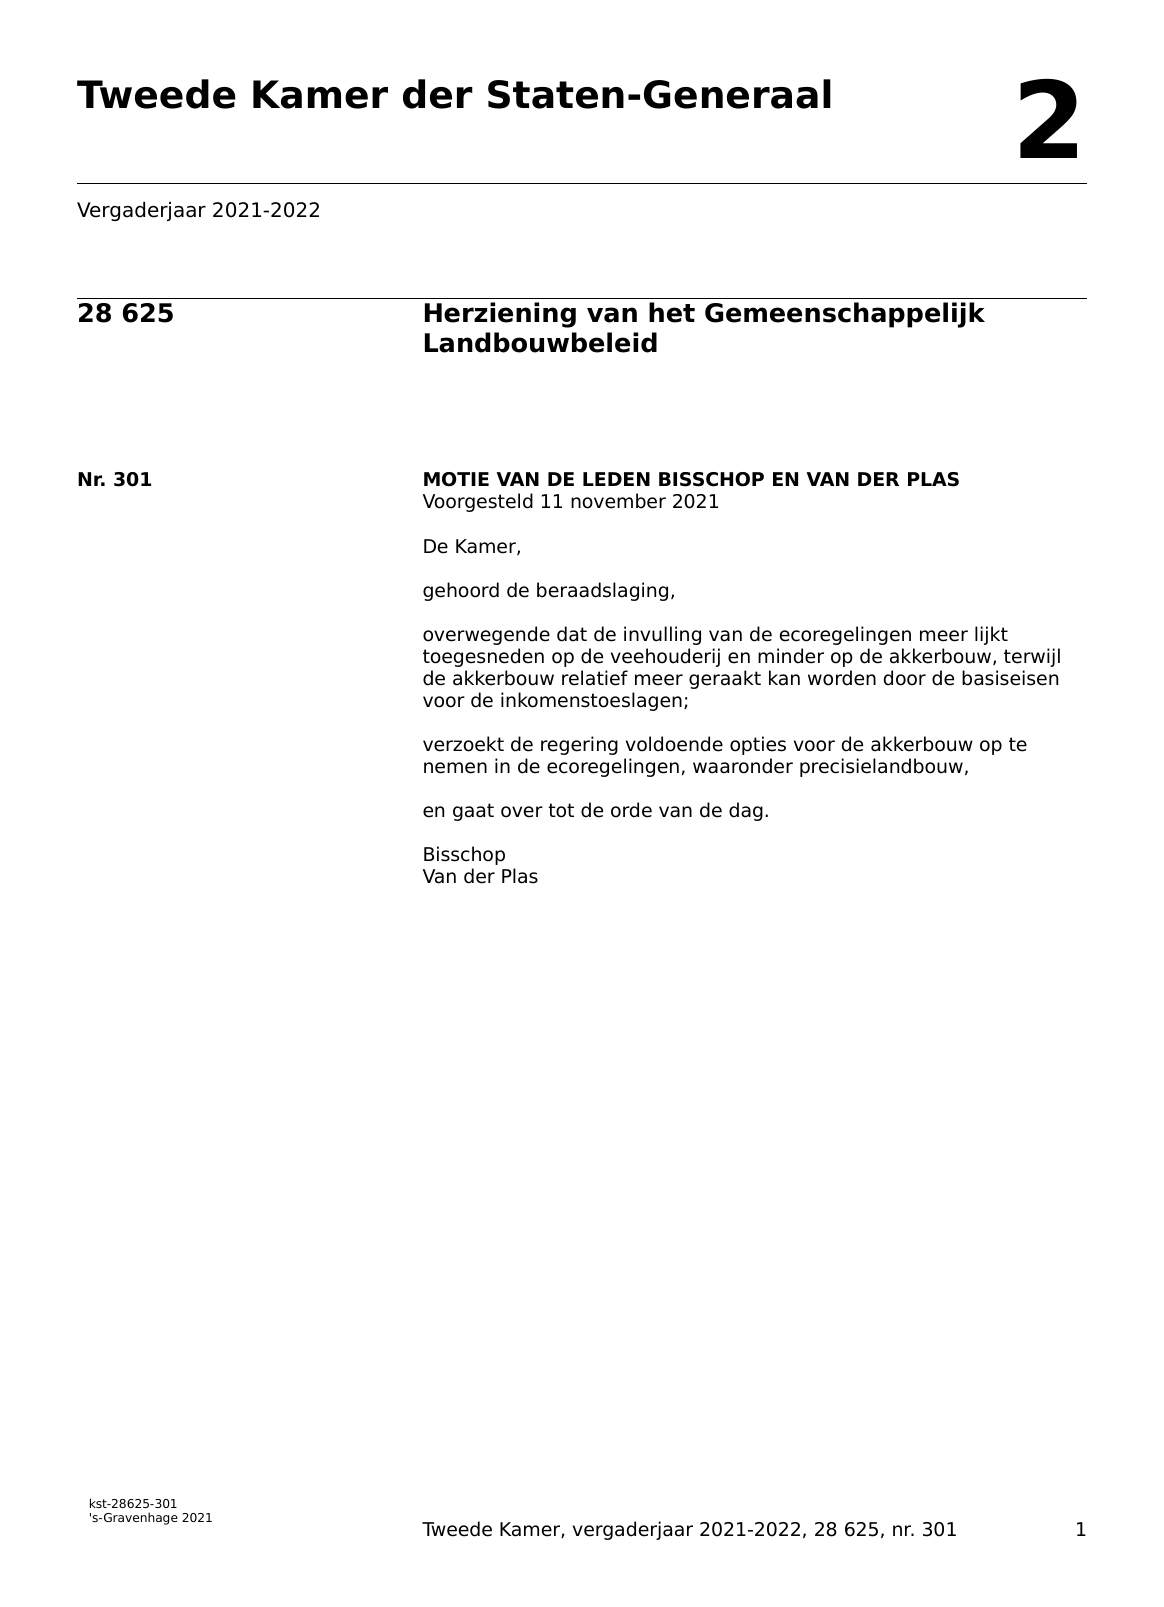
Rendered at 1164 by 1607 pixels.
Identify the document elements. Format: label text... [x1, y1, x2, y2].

text kst-28625-301 [88, 1497, 323, 1511]
text en gaat over tot de orde van de dag. [422, 800, 1087, 822]
text De Kamer, [422, 536, 1087, 557]
text 's-Gravenhage 2021 [88, 1511, 323, 1525]
text gehoord de beraadslaging, [422, 580, 1087, 602]
text Voorgesteld 11 november 2021 [422, 491, 1087, 513]
text verzoekt de regering voldoende opties voor de akkerbouw op te nemen in de ecoregelingen, waaronder precisielandbouw, [422, 734, 1087, 778]
table_cell Vergaderjaar 2021-2022 [77, 184, 1087, 298]
table_header 2 [886, 59, 1087, 183]
text Van der Plas [422, 866, 1087, 888]
text overwegende dat de invulling van de ecoregelingen meer lijkt toegesneden op de veehouderij en minder op de akkerbouw, terwijl de akkerbouw relatief meer geraakt kan worden door de basiseisen voor de inkomenstoeslagen; [422, 624, 1087, 712]
subtitle 28 625 Herziening van het Gemeenschappelijk Landbouwbeleid [77, 299, 1087, 358]
text Bisschop [422, 844, 1087, 866]
subtitle Nr. 301 MOTIE VAN DE LEDEN BISSCHOP EN VAN DER PLAS [77, 469, 1087, 491]
table_header Tweede Kamer der Staten-Generaal [77, 59, 886, 183]
